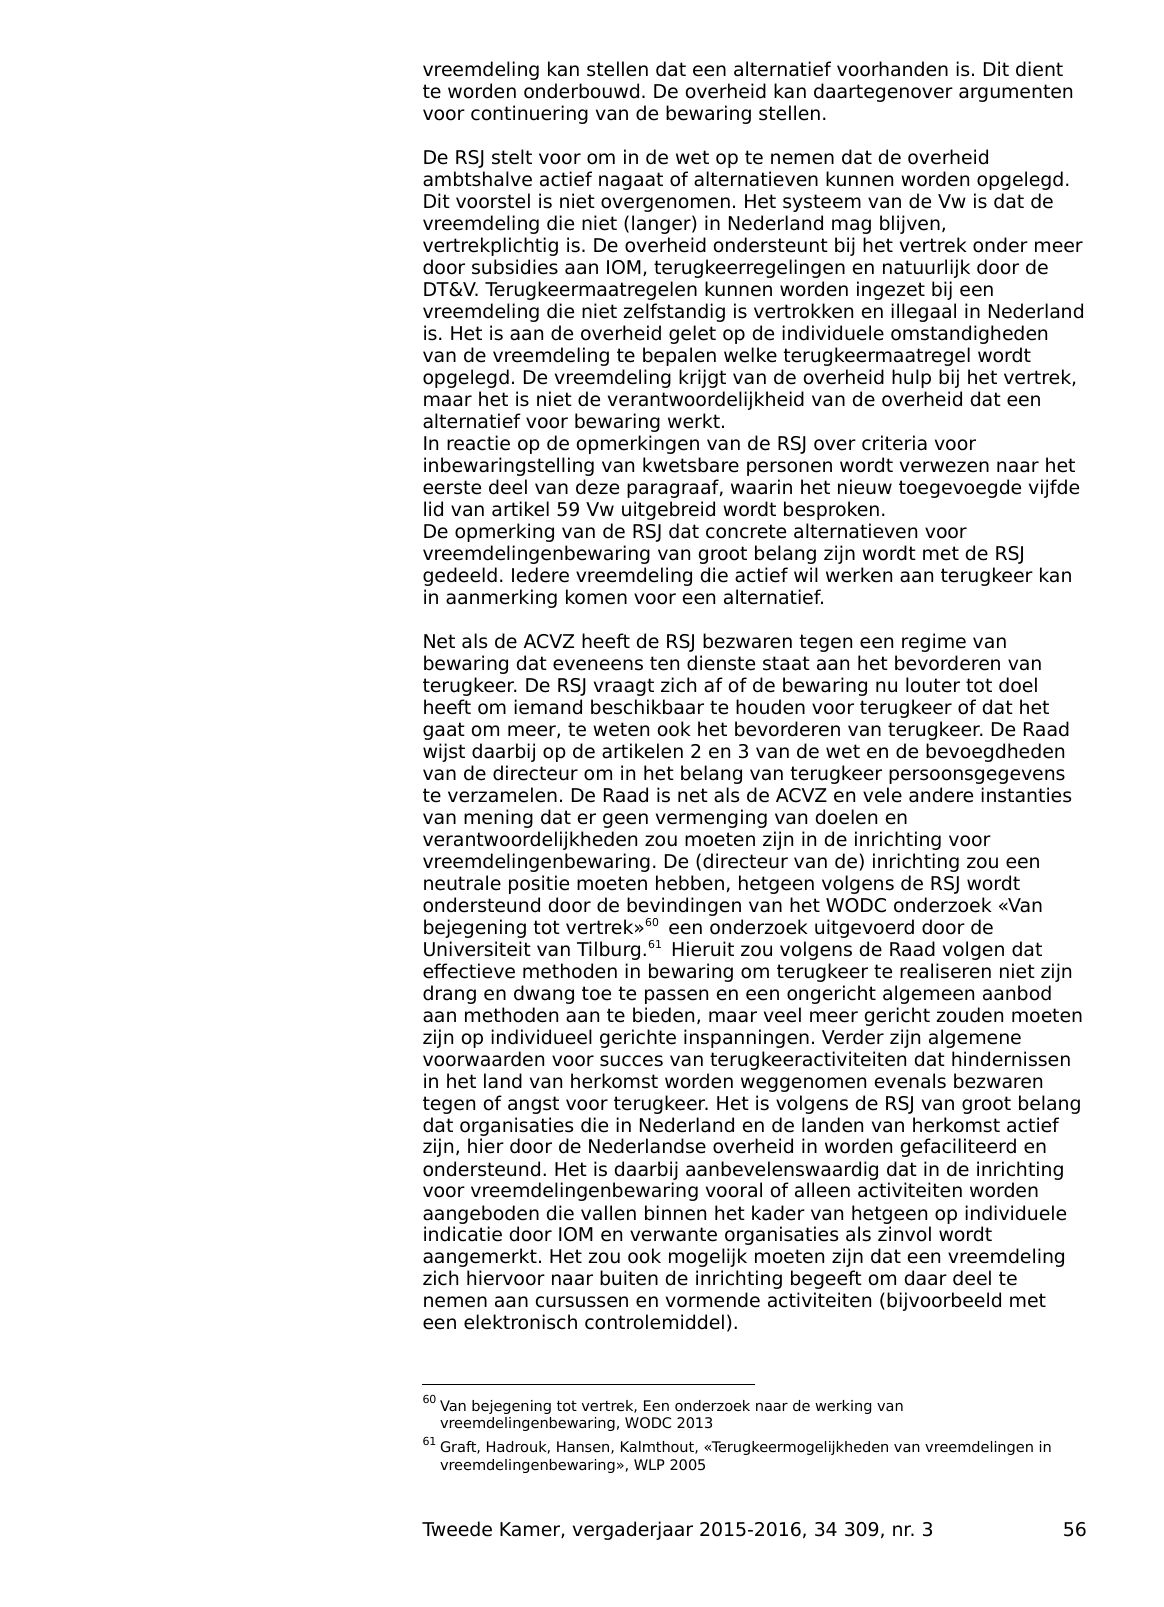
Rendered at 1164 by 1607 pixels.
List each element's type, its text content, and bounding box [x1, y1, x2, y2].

text De opmerking van de RSJ dat concrete alternatieven voor vreemdelingenbewaring van groot belang zijn wordt met de RSJ gedeeld. Iedere vreemdeling die actief wil werken aan terugkeer kan in aanmerking komen voor een alternatief. [422, 521, 1087, 609]
text Net als de ACVZ heeft de RSJ bezwaren tegen een regime van bewaring dat eveneens ten dienste staat aan het bevorderen van terugkeer. De RSJ vraagt zich af of de bewaring nu louter tot doel heeft om iemand beschikbaar te houden voor terugkeer of dat het gaat om meer, te weten ook het bevorderen van terugkeer. De Raad wijst daarbij op de artikelen 2 en 3 van de wet en de bevoegdheden van de directeur om in het belang van terugkeer persoonsgegevens te verzamelen. De Raad is net als de ACVZ en vele andere instanties van mening dat er geen vermenging van doelen en verantwoordelijkheden zou moeten zijn in de inrichting voor vreemdelingenbewaring. De (directeur van de) inrichting zou een neutrale positie moeten hebben, hetgeen volgens de RSJ wordt ondersteund door de bevindingen van het WODC onderzoek «Van bejegening tot vertrek» een onderzoek uitgevoerd door de Universiteit van Tilburg. Hieruit zou volgens de Raad volgen dat effectieve methoden in bewaring om terugkeer te realiseren niet zijn drang en dwang toe te passen en een ongericht algemeen aanbod aan methoden aan te bieden, maar veel meer gericht zouden moeten zijn op individueel gerichte inspanningen. Verder zijn algemene voorwaarden voor succes van terugkeeractiviteiten dat hindernissen in het land van herkomst worden weggenomen evenals bezwaren tegen of angst voor terugkeer. Het is volgens de RSJ van groot belang dat organisaties die in Nederland en de landen van herkomst actief zijn, hier door de Nederlandse overheid in worden gefaciliteerd en ondersteund. Het is daarbij aanbevelenswaardig dat in de inrichting voor vreemdelingenbewaring vooral of alleen activiteiten worden aangeboden die vallen binnen het kader van hetgeen op individuele indicatie door IOM en verwante organisaties als zinvol wordt aangemerkt. Het zou ook mogelijk moeten zijn dat een vreemdeling zich hiervoor naar buiten de inrichting begeeft om daar deel te nemen aan cursussen en vormende activiteiten (bijvoorbeeld met een elektronisch controlemiddel). [422, 631, 1087, 1334]
text Van bejegening tot vertrek, Een onderzoek naar de werking van vreemdelingenbewaring, WODC 2013 [422, 1393, 1087, 1432]
text vreemdeling kan stellen dat een alternatief voorhanden is. Dit dient te worden onderbouwd. De overheid kan daartegenover argumenten voor continuering van de bewaring stellen. [422, 59, 1087, 125]
text In reactie op de opmerkingen van de RSJ over criteria voor inbewaringstelling van kwetsbare personen wordt verwezen naar het eerste deel van deze paragraaf, waarin het nieuw toegevoegde vijfde lid van artikel 59 Vw uitgebreid wordt besproken. [422, 433, 1087, 521]
text De RSJ stelt voor om in de wet op te nemen dat de overheid ambtshalve actief nagaat of alternatieven kunnen worden opgelegd. Dit voorstel is niet overgenomen. Het systeem van de Vw is dat de vreemdeling die niet (langer) in Nederland mag blijven, vertrekplichtig is. De overheid ondersteunt bij het vertrek onder meer door subsidies aan IOM, terugkeerregelingen en natuurlijk door de DT&V. Terugkeermaatregelen kunnen worden ingezet bij een vreemdeling die niet zelfstandig is vertrokken en illegaal in Nederland is. Het is aan de overheid gelet op de individuele omstandigheden van de vreemdeling te bepalen welke terugkeermaatregel wordt opgelegd. De vreemdeling krijgt van de overheid hulp bij het vertrek, maar het is niet de verantwoordelijkheid van de overheid dat een alternatief voor bewaring werkt. [422, 147, 1087, 433]
text Graft, Hadrouk, Hansen, Kalmthout, «Terugkeermogelijkheden van vreemdelingen in vreemdelingenbewaring», WLP 2005 [422, 1435, 1087, 1474]
